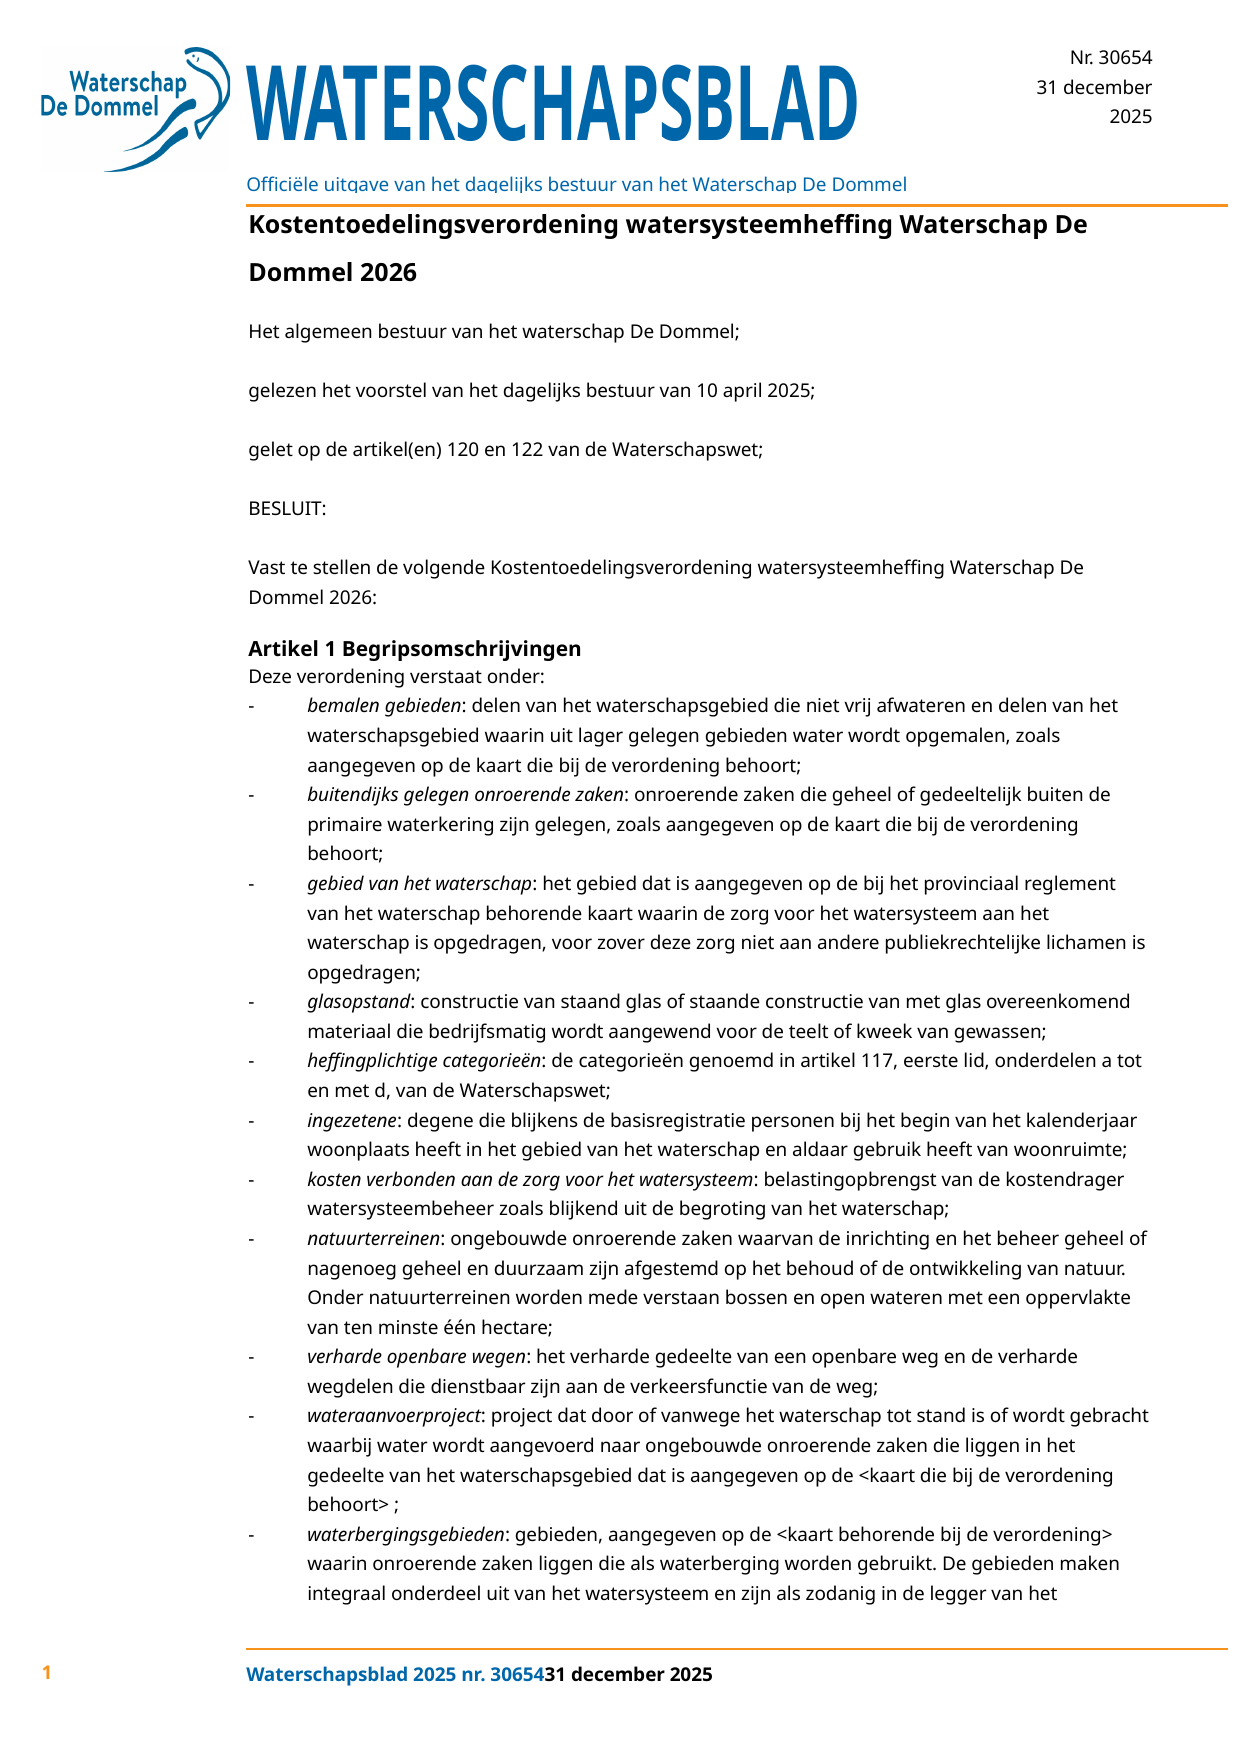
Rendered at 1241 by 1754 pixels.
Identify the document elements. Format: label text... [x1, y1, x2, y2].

list wateraanvoerproject: project dat door of vanwege het waterschap tot stand is of wordt gebracht waarbij water wordt aangevoerd naar ongebouwde onroerende zaken die liggen in het gedeelte van het waterschapsgebied dat is aangegeven op de <kaart die bij de verordening behoort> ; [248, 1403, 1152, 1517]
list kosten verbonden aan de zorg voor het watersysteem: belastingopbrengst van de kostendrager watersysteembeheer zoals blijkend uit de begroting van het waterschap; [248, 1166, 1152, 1221]
text Artikel 1 Begripsomschrijvingen [248, 634, 1152, 663]
list bemalen gebieden: delen van het waterschapsgebied die niet vrij afwateren en delen van het waterschapsgebied waarin uit lager gelegen gebieden water wordt opgemalen, zoals aangegeven op de kaart die bij de verordening behoort; [248, 693, 1152, 777]
text BESLUIT: [248, 495, 1152, 521]
picture [204, 47, 231, 76]
list gebied van het waterschap: het gebied dat is aangegeven op de bij het provinciaal reglement van het waterschap behorende kaart waarin de zorg voor het watersysteem aan het waterschap is opgedragen, voor zover deze zorg niet aan andere publiekrechtelijke lichamen is opgedragen; [248, 870, 1152, 984]
list waterbergingsgebieden: gebieden, aangegeven op de <kaart behorende bij de verordening> waarin onroerende zaken liggen die als waterberging worden gebruikt. De gebieden maken integraal onderdeel uit van het watersysteem en zijn als zodanig in de legger van het [248, 1521, 1152, 1606]
list glasopstand: constructie van staand glas of staande constructie van met glas overeenkomend materiaal die bedrijfsmatig wordt aangewend voor de teelt of kweek van gewassen; [248, 988, 1152, 1044]
text gelezen het voorstel van het dagelijks bestuur van 10 april 2025; [248, 377, 1152, 403]
picture [198, 118, 210, 131]
picture [41, 47, 231, 172]
picture [45, 99, 51, 111]
list verharde openbare wegen: het verharde gedeelte van een openbare weg en de verharde wegdelen die dienstbaar zijn aan de verkeersfunctie van de weg; [248, 1343, 1152, 1399]
text Kostentoedelingsverordening watersysteemheffing Waterschap De Dommel 2026 [248, 207, 1152, 288]
list ingezetene: degene die blijkens de basisregistratie personen bij het begin van het kalenderjaar woonplaats heeft in het gebied van het waterschap en aldaar gebruik heeft van woonruimte; [248, 1107, 1152, 1162]
list natuurterreinen: ongebouwde onroerende zaken waarvan de inrichting en het beheer geheel of nagenoeg geheel en duurzaam zijn afgestemd op het behoud of de ontwikkeling van natuur. Onder natuurterreinen worden mede verstaan bossen en open wateren met een oppervlakte van ten minste één hectare; [248, 1225, 1152, 1339]
text Vast te stellen de volgende Kostentoedelingsverordening watersysteemheffing Waterschap De Dommel 2026: [248, 554, 1152, 610]
text Het algemeen bestuur van het waterschap De Dommel; [248, 318, 1152, 344]
text Deze verordening verstaat onder: [248, 663, 1152, 689]
text gelet op de artikel(en) 120 en 122 van de Waterschapswet; [248, 436, 1152, 462]
list heffingplichtige categorieën: de categorieën genoemd in artikel 117, eerste lid, onderdelen a tot en met d, van de Waterschapswet; [248, 1048, 1152, 1103]
list buitendijks gelegen onroerende zaken: onroerende zaken die geheel of gedeeltelijk buiten de primaire waterkering zijn gelegen, zoals aangegeven op de kaart die bij de verordening behoort; [248, 781, 1152, 866]
